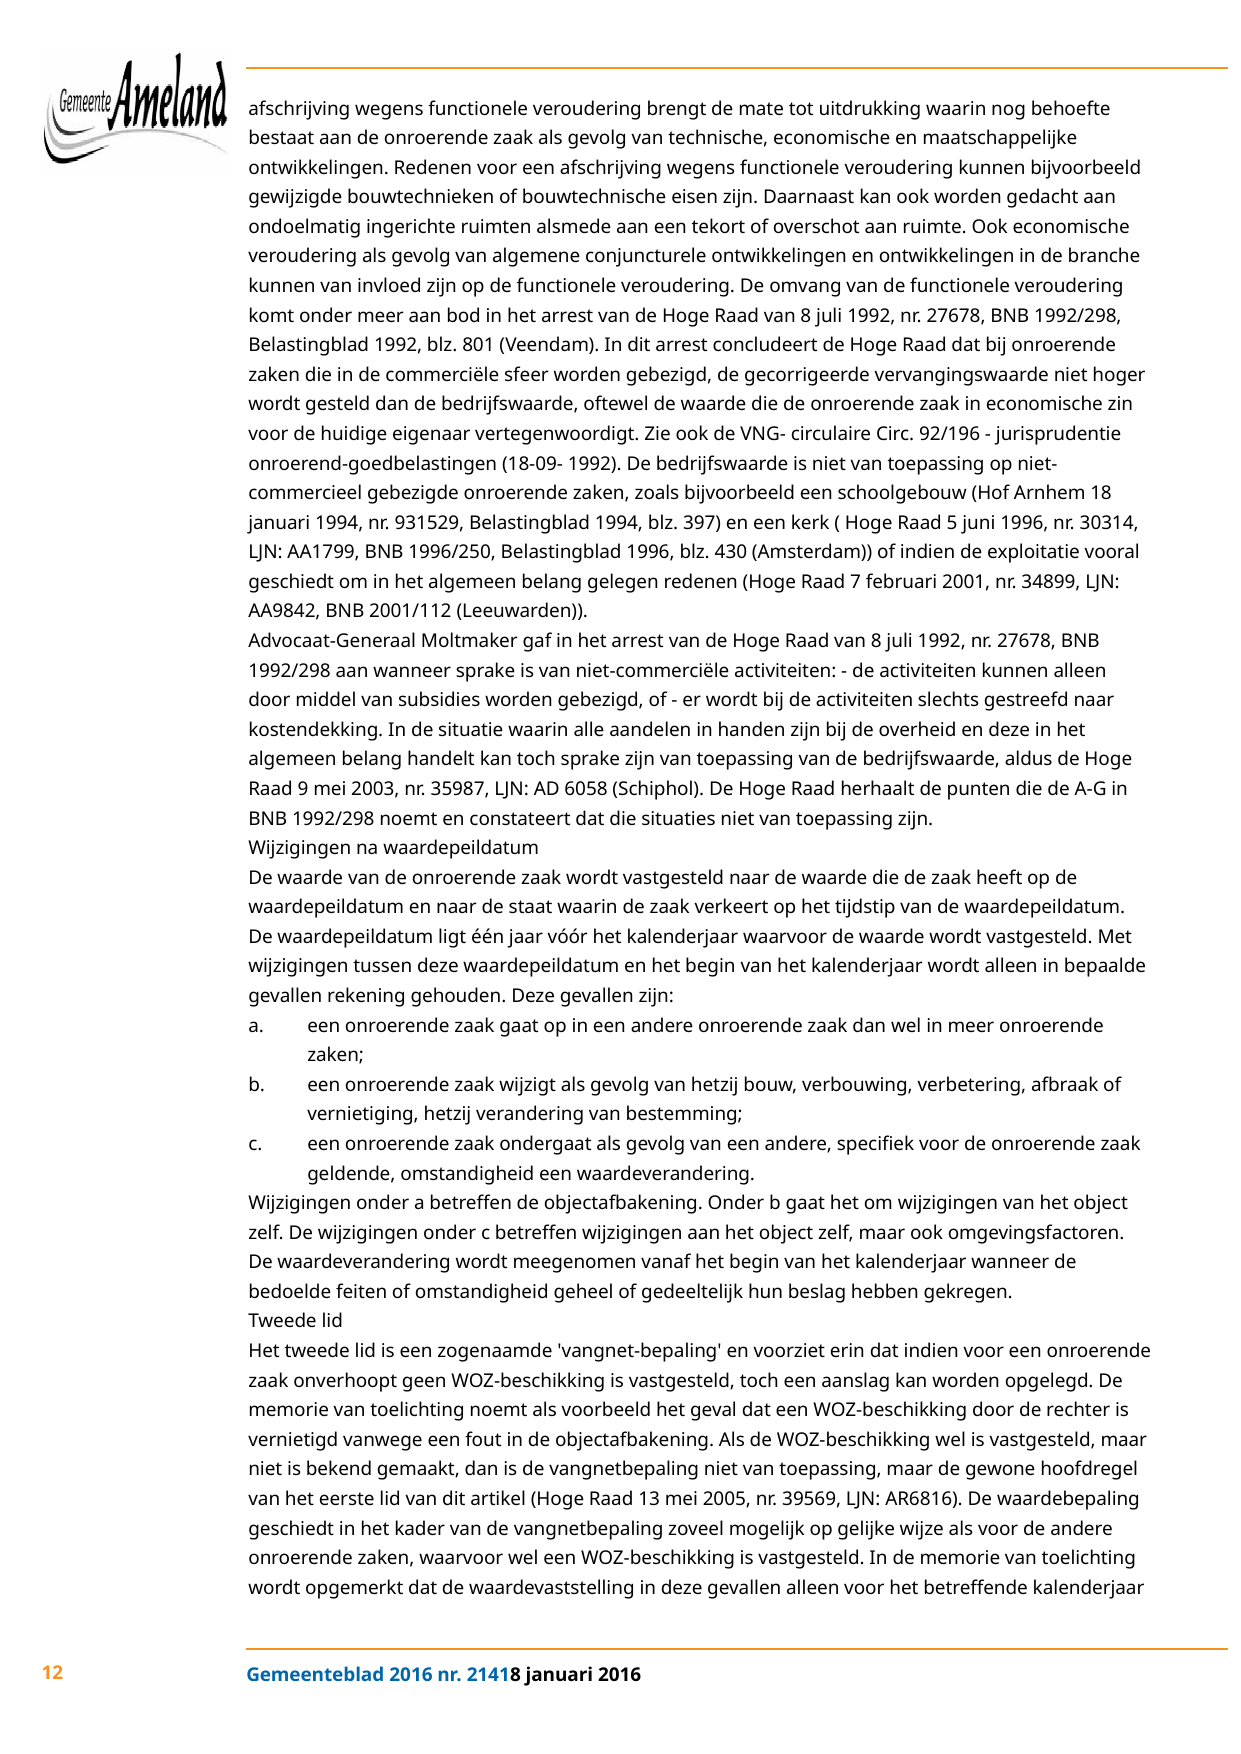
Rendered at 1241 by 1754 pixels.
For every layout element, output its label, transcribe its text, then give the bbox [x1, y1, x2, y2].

picture [41, 47, 231, 172]
text Advocaat-Generaal Moltmaker gaf in het arrest van de Hoge Raad van 8 juli 1992, nr. 27678, BNB 1992/298 aan wanneer sprake is van niet-commerciële activiteiten: - de activiteiten kunnen alleen door middel van subsidies worden gebezigd, of - er wordt bij de activiteiten slechts gestreefd naar kostendekking. In de situatie waarin alle aandelen in handen zijn bij de overheid en deze in het algemeen belang handelt kan toch sprake zijn van toepassing van de bedrijfswaarde, aldus de Hoge Raad 9 mei 2003, nr. 35987, LJN: AD 6058 (Schiphol). De Hoge Raad herhaalt de punten die de A-G in BNB 1992/298 noemt en constateert dat die situaties niet van toepassing zijn. [248, 627, 1152, 831]
text Wijzigingen onder a betreffen de objectafbakening. Onder b gaat het om wijzigingen van het object zelf. De wijzigingen onder c betreffen wijzigingen aan het object zelf, maar ook omgevingsfactoren. De waardeverandering wordt meegenomen vanaf het begin van het kalenderjaar wanneer de bedoelde feiten of omstandigheid geheel of gedeeltelijk hun beslag hebben gekregen. [248, 1189, 1152, 1304]
text Wijzigingen na waardepeildatum [248, 834, 1152, 860]
text Het tweede lid is een zogenaamde 'vangnet-bepaling' en voorziet erin dat indien voor een onroerende zaak onverhoopt geen WOZ-beschikking is vastgesteld, toch een aanslag kan worden opgelegd. De memorie van toelichting noemt als voorbeeld het geval dat een WOZ-beschikking door de rechter is vernietigd vanwege een fout in de objectafbakening. Als de WOZ-beschikking wel is vastgesteld, maar niet is bekend gemaakt, dan is de vangnetbepaling niet van toepassing, maar de gewone hoofdregel van het eerste lid van dit artikel (Hoge Raad 13 mei 2005, nr. 39569, LJN: AR6816). De waardebepaling geschiedt in het kader van de vangnetbepaling zoveel mogelijk op gelijke wijze als voor de andere onroerende zaken, waarvoor wel een WOZ-beschikking is vastgesteld. In de memorie van toelichting wordt opgemerkt dat de waardevaststelling in deze gevallen alleen voor het betreffende kalenderjaar [248, 1337, 1152, 1600]
list een onroerende zaak wijzigt als gevolg van hetzij bouw, verbouwing, verbetering, afbraak of vernietiging, hetzij verandering van bestemming; [248, 1071, 1152, 1126]
list een onroerende zaak gaat op in een andere onroerende zaak dan wel in meer onroerende zaken; [248, 1012, 1152, 1067]
text afschrijving wegens functionele veroudering brengt de mate tot uitdrukking waarin nog behoefte bestaat aan de onroerende zaak als gevolg van technische, economische en maatschappelijke ontwikkelingen. Redenen voor een afschrijving wegens functionele veroudering kunnen bijvoorbeeld gewijzigde bouwtechnieken of bouwtechnische eisen zijn. Daarnaast kan ook worden gedacht aan ondoelmatig ingerichte ruimten alsmede aan een tekort of overschot aan ruimte. Ook economische veroudering als gevolg van algemene conjuncturele ontwikkelingen en ontwikkelingen in de branche kunnen van invloed zijn op de functionele veroudering. De omvang van de functionele veroudering komt onder meer aan bod in het arrest van de Hoge Raad van 8 juli 1992, nr. 27678, BNB 1992/298, Belastingblad 1992, blz. 801 (Veendam). In dit arrest concludeert de Hoge Raad dat bij onroerende zaken die in de commerciële sfeer worden gebezigd, de gecorrigeerde vervangingswaarde niet hoger wordt gesteld dan de bedrijfswaarde, oftewel de waarde die de onroerende zaak in economische zin voor de huidige eigenaar vertegenwoordigt. Zie ook de VNG- circulaire Circ. 92/196 - jurisprudentie onroerend-goedbelastingen (18-09- 1992). De bedrijfswaarde is niet van toepassing op niet-commercieel gebezigde onroerende zaken, zoals bijvoorbeeld een schoolgebouw (Hof Arnhem 18 januari 1994, nr. 931529, Belastingblad 1994, blz. 397) en een kerk ( Hoge Raad 5 juni 1996, nr. 30314, LJN: AA1799, BNB 1996/250, Belastingblad 1996, blz. 430 (Amsterdam)) of indien de exploitatie vooral geschiedt om in het algemeen belang gelegen redenen (Hoge Raad 7 februari 2001, nr. 34899, LJN: AA9842, BNB 2001/112 (Leeuwarden)). [248, 95, 1152, 623]
list een onroerende zaak ondergaat als gevolg van een andere, specifiek voor de onroerende zaak geldende, omstandigheid een waardeverandering. [248, 1130, 1152, 1186]
text Tweede lid [248, 1308, 1152, 1333]
text De waarde van de onroerende zaak wordt vastgesteld naar de waarde die de zaak heeft op de waardepeildatum en naar de staat waarin de zaak verkeert op het tijdstip van de waardepeildatum. De waardepeildatum ligt één jaar vóór het kalenderjaar waarvoor de waarde wordt vastgesteld. Met wijzigingen tussen deze waardepeildatum en het begin van het kalenderjaar wordt alleen in bepaalde gevallen rekening gehouden. Deze gevallen zijn: [248, 864, 1152, 1008]
